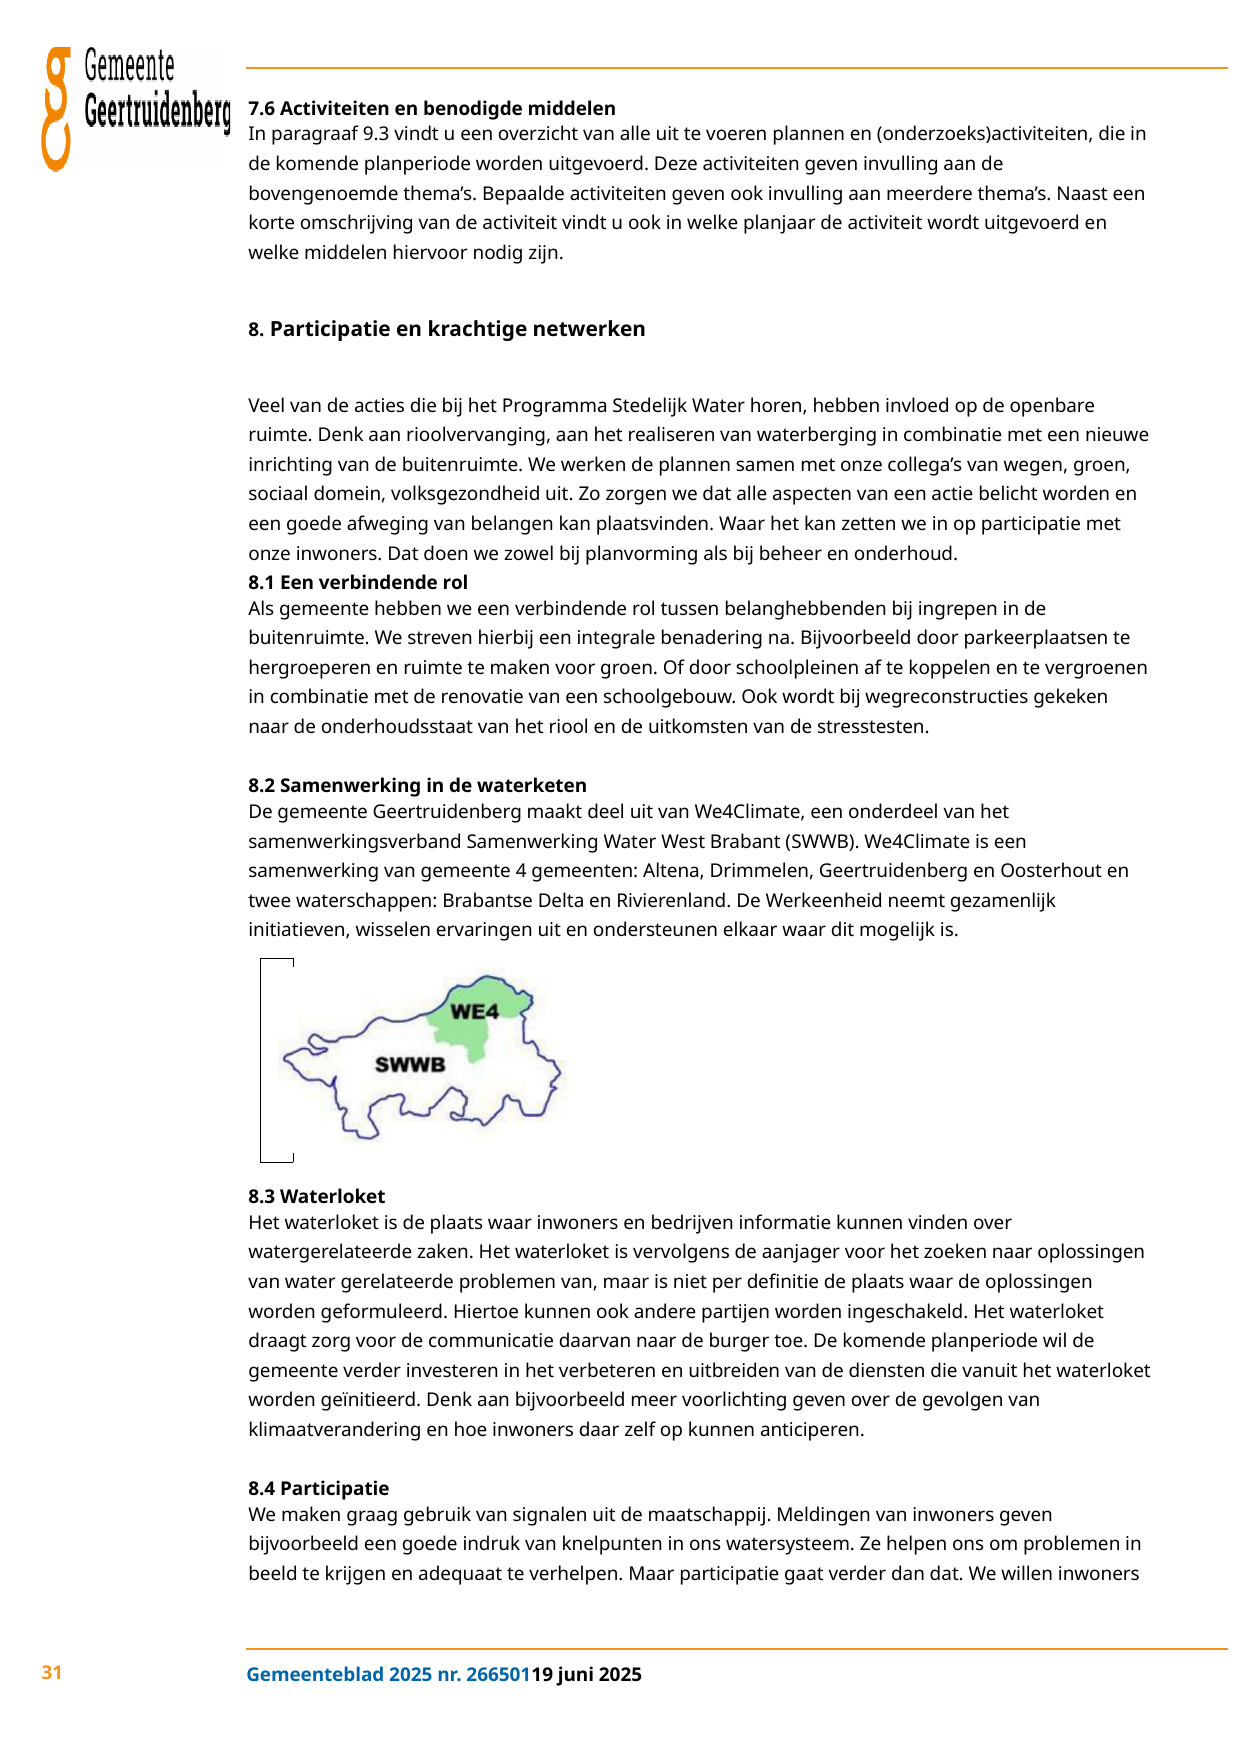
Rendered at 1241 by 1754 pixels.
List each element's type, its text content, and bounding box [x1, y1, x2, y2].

picture [268, 967, 584, 1153]
text 8.4 Participatie [248, 1475, 1152, 1501]
text We maken graag gebruik van signalen uit de maatschappij. Meldingen van inwoners geven bijvoorbeeld een goede indruk van knelpunten in ons watersysteem. Ze helpen ons om problemen in beeld te krijgen en adequaat te verhelpen. Maar participatie gaat verder dan dat. We willen inwoners [248, 1501, 1152, 1586]
text 8.1 Een verbindende rol [248, 569, 1152, 595]
text 8.3 Waterloket [248, 1183, 1152, 1209]
picture [41, 47, 231, 172]
text 8. Participatie en krachtige netwerken [248, 314, 1152, 342]
text 8.2 Samenwerking in de waterketen [248, 772, 1152, 798]
text In paragraaf 9.3 vindt u een overzicht van alle uit te voeren plannen en (onderzoeks)activiteiten, die in de komende planperiode worden uitgevoerd. Deze activiteiten geven invulling aan de bovengenoemde thema’s. Bepaalde activiteiten geven ook invulling aan meerdere thema’s. Naast een korte omschrijving van de activiteit vindt u ook in welke planjaar de activiteit wordt uitgevoerd en welke middelen hiervoor nodig zijn. [248, 121, 1152, 264]
text Veel van de acties die bij het Programma Stedelijk Water horen, hebben invloed op de openbare ruimte. Denk aan rioolvervanging, aan het realiseren van waterberging in combinatie met een nieuwe inrichting van de buitenruimte. We werken de plannen samen met onze collega’s van wegen, groen, sociaal domein, volksgezondheid uit. Zo zorgen we dat alle aspecten van een actie belicht worden en een goede afweging van belangen kan plaatsvinden. Waar het kan zetten we in op participatie met onze inwoners. Dat doen we zowel bij planvorming als bij beheer en onderhoud. [248, 392, 1152, 565]
text 7.6 Activiteiten en benodigde middelen [248, 95, 1152, 121]
text Als gemeente hebben we een verbindende rol tussen belanghebbenden bij ingrepen in de buitenruimte. We streven hierbij een integrale benadering na. Bijvoorbeeld door parkeerplaatsen te hergroeperen en ruimte te maken voor groen. Of door schoolpleinen af te koppelen en te vergroenen in combinatie met de renovatie van een schoolgebouw. Ook wordt bij wegreconstructies gekeken naar de onderhoudsstaat van het riool en de uitkomsten van de stresstesten. [248, 595, 1152, 739]
text Het waterloket is de plaats waar inwoners en bedrijven informatie kunnen vinden over watergerelateerde zaken. Het waterloket is vervolgens de aanjager voor het zoeken naar oplossingen van water gerelateerde problemen van, maar is niet per definitie de plaats waar de oplossingen worden geformuleerd. Hiertoe kunnen ook andere partijen worden ingeschakeld. Het waterloket draagt zorg voor de communicatie daarvan naar de burger toe. De komende planperiode wil de gemeente verder investeren in het verbeteren en uitbreiden van de diensten die vanuit het waterloket worden geïnitieerd. Denk aan bijvoorbeeld meer voorlichting geven over de gevolgen van klimaatverandering en hoe inwoners daar zelf op kunnen anticiperen. [248, 1209, 1152, 1442]
text De gemeente Geertruidenberg maakt deel uit van We4Climate, een onderdeel van het samenwerkingsverband Samenwerking Water West Brabant (SWWB). We4Climate is een samenwerking van gemeente 4 gemeenten: Altena, Drimmelen, Geertruidenberg en Oosterhout en twee waterschappen: Brabantse Delta en Rivierenland. De Werkeenheid neemt gezamenlijk initiatieven, wisselen ervaringen uit en ondersteunen elkaar waar dit mogelijk is. [248, 798, 1152, 942]
